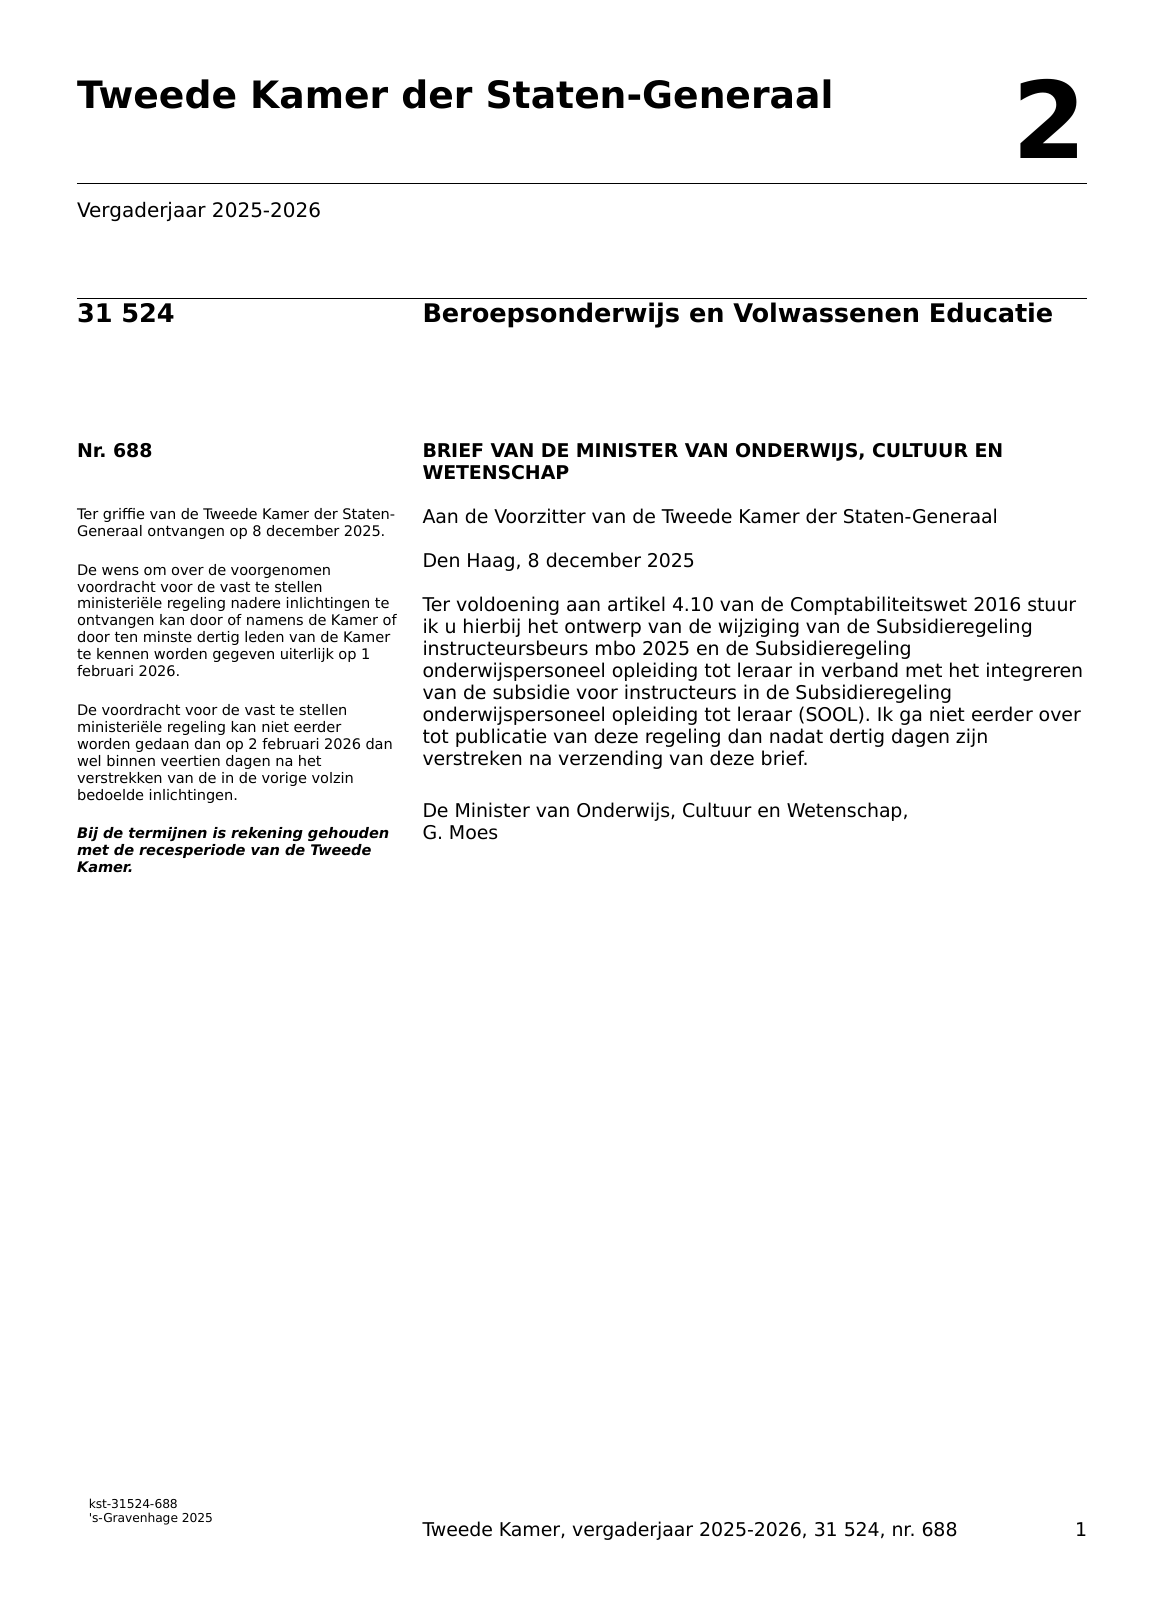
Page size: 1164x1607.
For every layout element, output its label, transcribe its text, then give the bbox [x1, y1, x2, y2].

table_cell Vergaderjaar 2025-2026 [77, 184, 1087, 298]
text Bij de termijnen is rekening gehouden met de recesperiode van de Tweede Kamer. [77, 826, 399, 876]
text Aan de Voorzitter van de Tweede Kamer der Staten-Generaal [422, 506, 1087, 528]
table_header 2 [886, 59, 1087, 183]
text De wens om over de voorgenomen voordracht voor de vast te stellen ministeriële regeling nadere inlichtingen te ontvangen kan door of namens de Kamer of door ten minste dertig leden van de Kamer te kennen worden gegeven uiterlijk op 1 februari 2026. [77, 562, 399, 680]
text Den Haag, 8 december 2025 [422, 550, 1087, 572]
subtitle 31 524 Beroepsonderwijs en Volwassenen Educatie [77, 299, 1087, 329]
text De Minister van Onderwijs, Cultuur en Wetenschap, G. Moes [422, 800, 1087, 844]
text kst-31524-688 [88, 1497, 323, 1511]
text [77, 539, 399, 562]
text [77, 680, 399, 702]
text 's-Gravenhage 2025 [88, 1511, 323, 1525]
table_header Tweede Kamer der Staten-Generaal [77, 59, 886, 183]
subtitle Nr. 688 BRIEF VAN DE MINISTER VAN ONDERWIJS, CULTUUR EN WETENSCHAP [77, 440, 1087, 484]
text De voordracht voor de vast te stellen ministeriële regeling kan niet eerder worden gedaan dan op 2 februari 2026 dan wel binnen veertien dagen na het verstrekken van de in de vorige volzin bedoelde inlichtingen. [77, 702, 399, 803]
text Ter griffie van de Tweede Kamer der Staten-Generaal ontvangen op 8 december 2025. [77, 506, 399, 539]
text Ter voldoening aan artikel 4.10 van de Comptabiliteitswet 2016 stuur ik u hierbij het ontwerp van de wijziging van de Subsidieregeling instructeursbeurs mbo 2025 en de Subsidieregeling onderwijspersoneel opleiding tot leraar in verband met het integreren van de subsidie voor instructeurs in de Subsidieregeling onderwijspersoneel opleiding tot leraar (SOOL). Ik ga niet eerder over tot publicatie van deze regeling dan nadat dertig dagen zijn verstreken na verzending van deze brief. [422, 594, 1087, 770]
text [77, 803, 399, 826]
